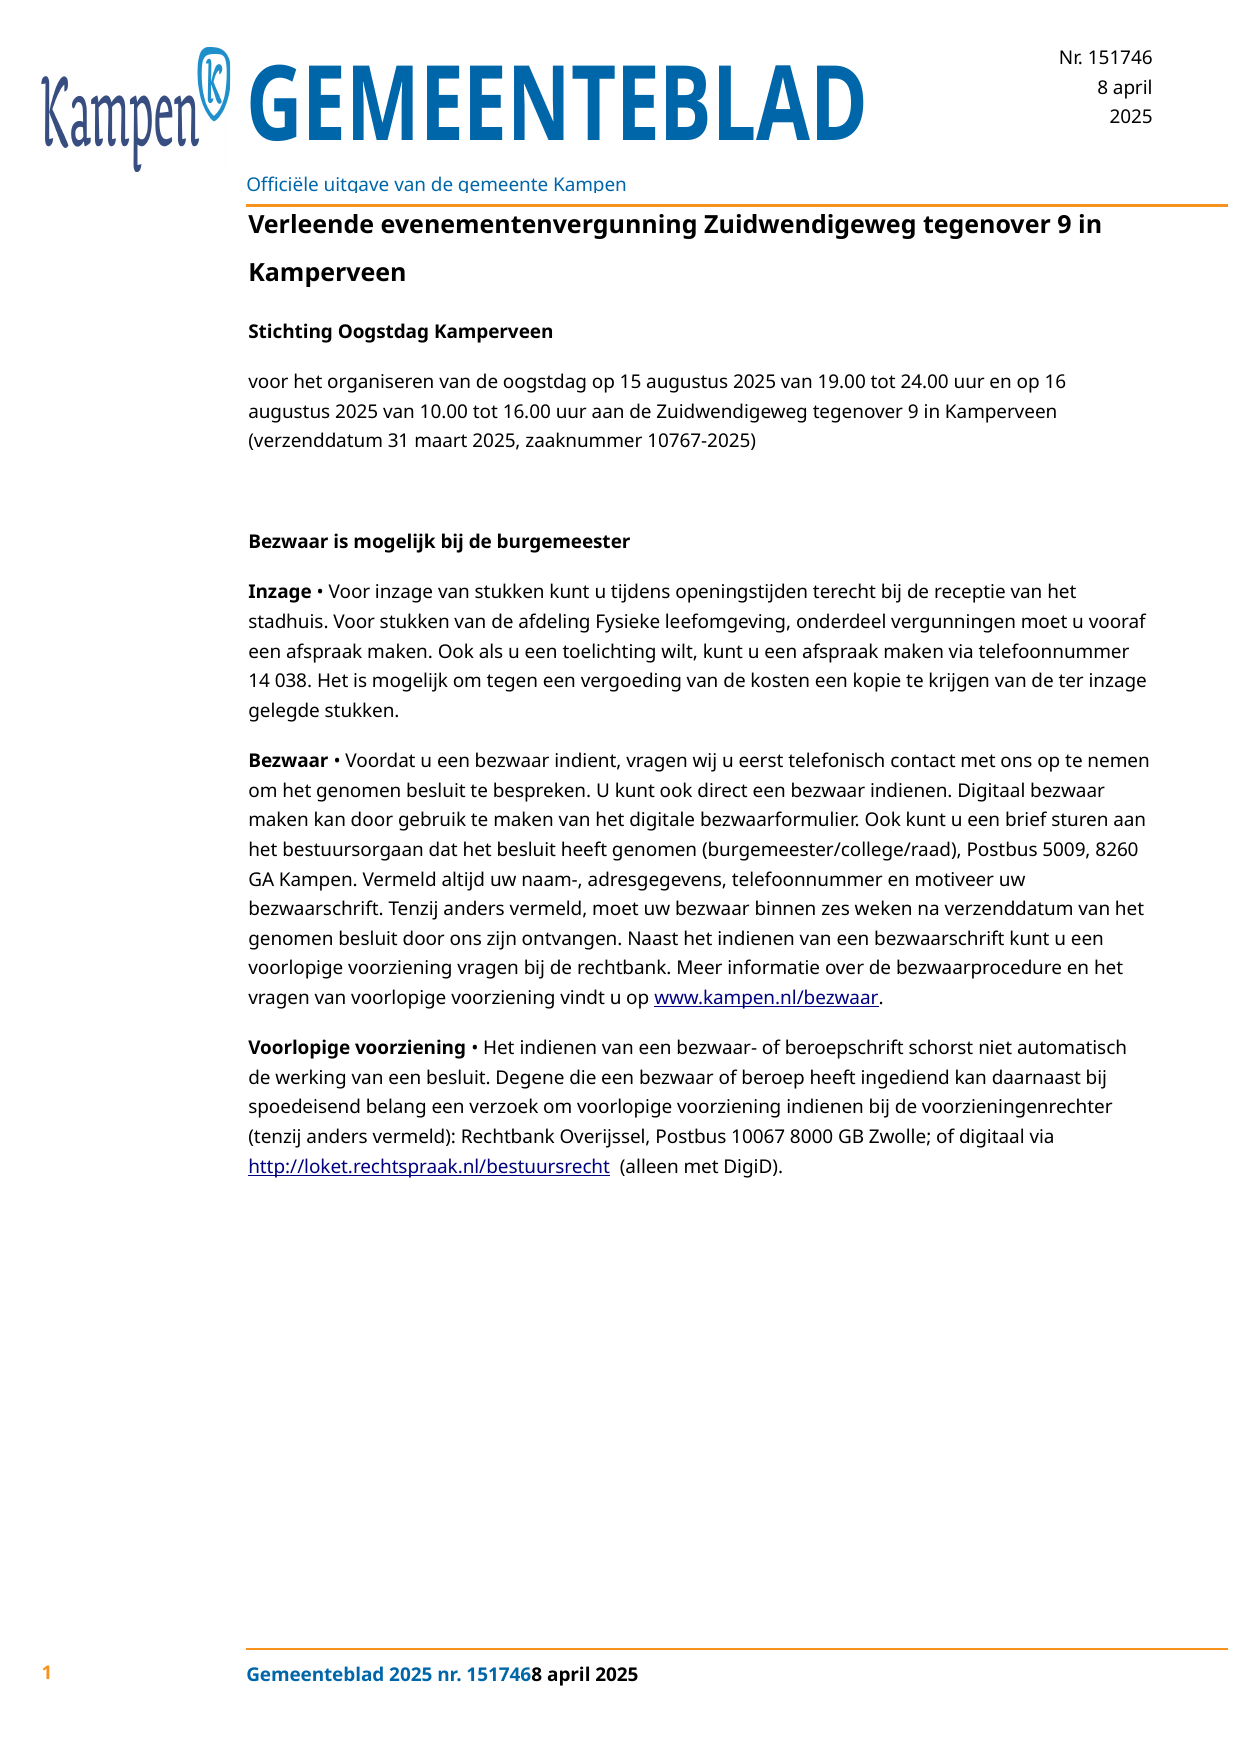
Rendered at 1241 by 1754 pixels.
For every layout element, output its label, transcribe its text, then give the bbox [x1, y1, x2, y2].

text Verleende evenementenvergunning Zuidwendigeweg tegenover 9 in Kamperveen [248, 207, 1152, 288]
text Voorlopige voorziening • Het indienen van een bezwaar- of beroepschrift schorst niet automatisch de werking van een besluit. Degene die een bezwaar of beroep heeft ingediend kan daarnaast bij spoedeisend belang een verzoek om voorlopige voorziening indienen bij de voorzieningenrechter (tenzij anders vermeld): Rechtbank Overijssel, Postbus 10067 8000 GB Zwolle; of digitaal via http://loket.rechtspraak.nl/bestuursrecht (alleen met DigiD). [248, 1034, 1152, 1179]
text Inzage • Voor inzage van stukken kunt u tijdens openingstijden terecht bij de receptie van het stadhuis. Voor stukken van de afdeling Fysieke leefomgeving, onderdeel vergunningen moet u vooraf een afspraak maken. Ook als u een toelichting wilt, kunt u een afspraak maken via telefoonnummer 14 038. Het is mogelijk om tegen een vergoeding van de kosten een kopie te krijgen van de ter inzage gelegde stukken. [248, 579, 1152, 723]
text voor het organiseren van de oogstdag op 15 augustus 2025 van 19.00 tot 24.00 uur en op 16 augustus 2025 van 10.00 tot 16.00 uur aan de Zuidwendigeweg tegenover 9 in Kamperveen (verzenddatum 31 maart 2025, zaaknummer 10767-2025) [248, 368, 1152, 453]
text Bezwaar • Voordat u een bezwaar indient, vragen wij u eerst telefonisch contact met ons op te nemen om het genomen besluit te bespreken. U kunt ook direct een bezwaar indienen. Digitaal bezwaar maken kan door gebruik te maken van het digitale bezwaarformulier. Ook kunt u een brief sturen aan het bestuursorgaan dat het besluit heeft genomen (burgemeester/college/raad), Postbus 5009, 8260 GA Kampen. Vermeld altijd uw naam-, adresgegevens, telefoonnummer en motiveer uw bezwaarschrift. Tenzij anders vermeld, moet uw bezwaar binnen zes weken na verzenddatum van het genomen besluit door ons zijn ontvangen. Naast het indienen van een bezwaarschrift kunt u een voorlopige voorziening vragen bij de rechtbank. Meer informatie over de bezwaarprocedure en het vragen van voorlopige voorziening vindt u op www.kampen.nl/bezwaar. [248, 747, 1152, 1010]
text Stichting Oogstdag Kamperveen [248, 318, 1152, 344]
picture [41, 47, 231, 172]
text Bezwaar is mogelijk bij de burgemeester [248, 528, 1152, 554]
